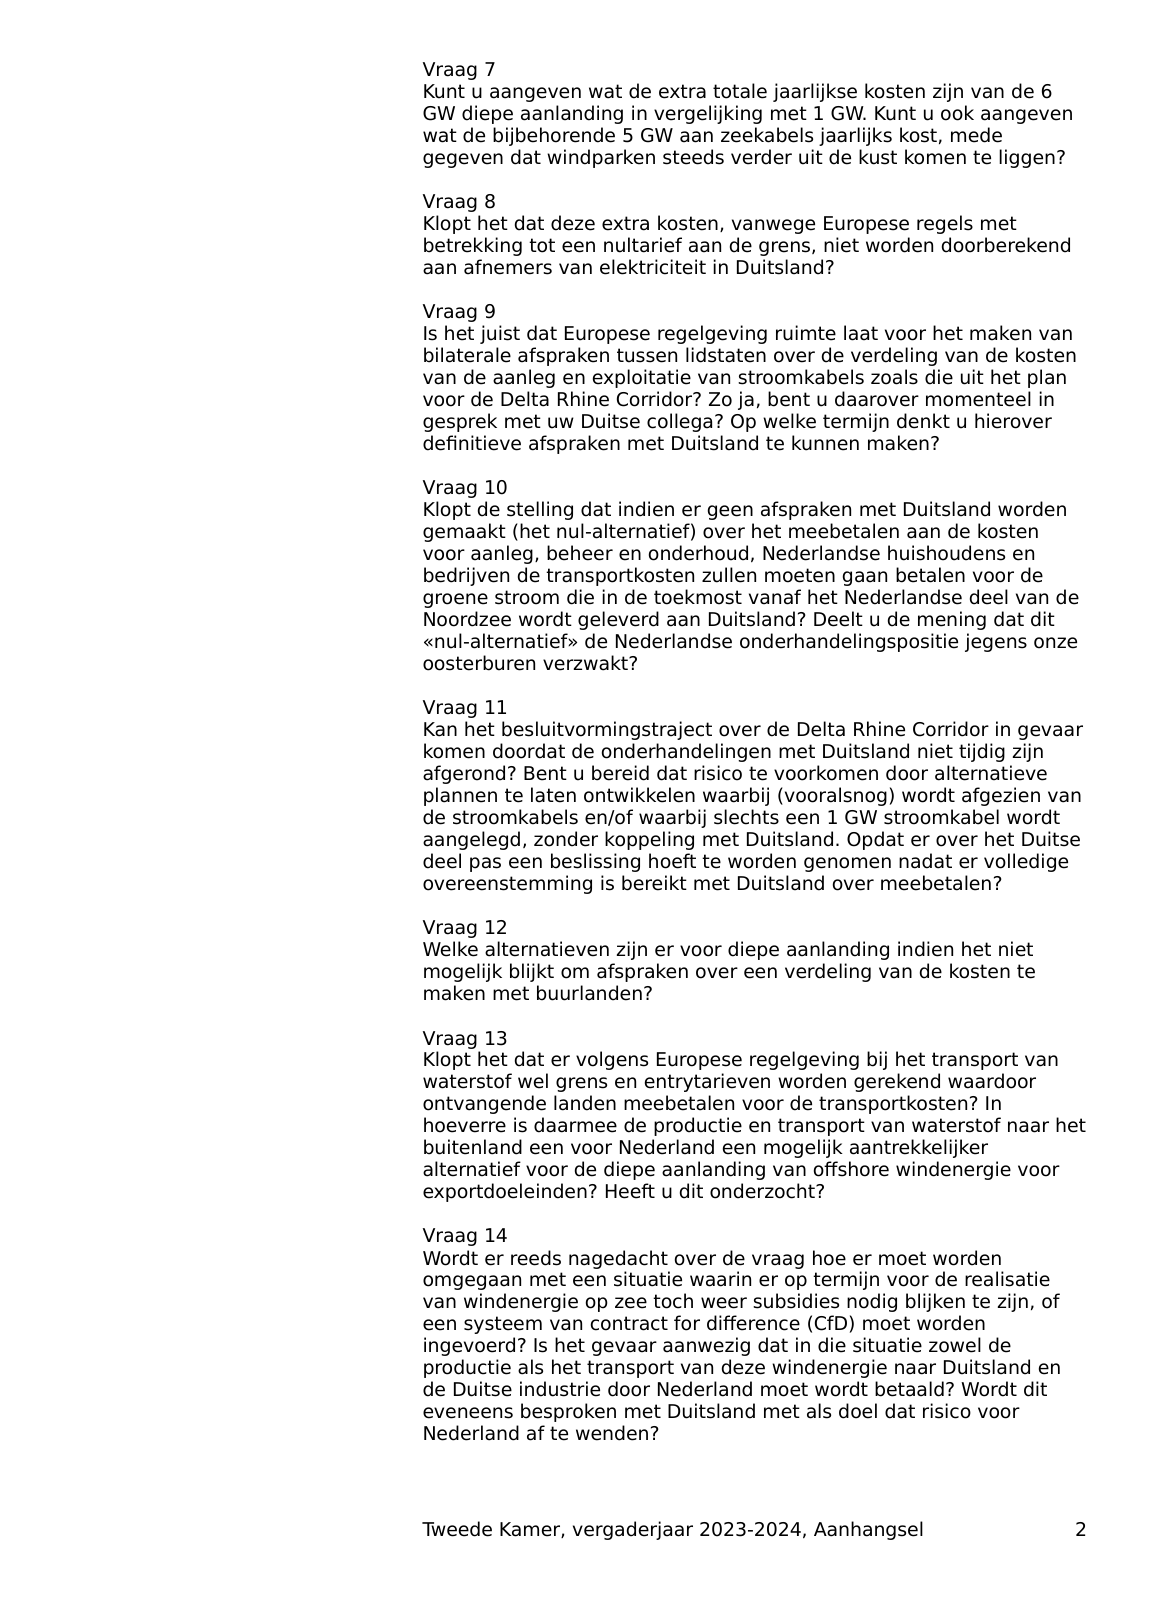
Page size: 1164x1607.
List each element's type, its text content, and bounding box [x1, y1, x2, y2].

text Vraag 10 [422, 477, 1087, 499]
text Welke alternatieven zijn er voor diepe aanlanding indien het niet mogelijk blijkt om afspraken over een verdeling van de kosten te maken met buurlanden? [422, 939, 1087, 1005]
text Vraag 7 [422, 59, 1087, 81]
text Wordt er reeds nagedacht over de vraag hoe er moet worden omgegaan met een situatie waarin er op termijn voor de realisatie van windenergie op zee toch weer subsidies nodig blijken te zijn, of een systeem van contract for difference (CfD) moet worden ingevoerd? Is het gevaar aanwezig dat in die situatie zowel de productie als het transport van deze windenergie naar Duitsland en de Duitse industrie door Nederland moet wordt betaald? Wordt dit eveneens besproken met Duitsland met als doel dat risico voor Nederland af te wenden? [422, 1247, 1087, 1445]
text Vraag 12 [422, 917, 1087, 939]
text Klopt het dat er volgens Europese regelgeving bij het transport van waterstof wel grens en entrytarieven worden gerekend waardoor ontvangende landen meebetalen voor de transportkosten? In hoeverre is daarmee de productie en transport van waterstof naar het buitenland een voor Nederland een mogelijk aantrekkelijker alternatief voor de diepe aanlanding van offshore windenergie voor exportdoeleinden? Heeft u dit onderzocht? [422, 1049, 1087, 1203]
text Vraag 9 [422, 301, 1087, 323]
text Klopt de stelling dat indien er geen afspraken met Duitsland worden gemaakt (het nul-alternatief) over het meebetalen aan de kosten voor aanleg, beheer en onderhoud, Nederlandse huishoudens en bedrijven de transportkosten zullen moeten gaan betalen voor de groene stroom die in de toekmost vanaf het Nederlandse deel van de Noordzee wordt geleverd aan Duitsland? Deelt u de mening dat dit «nul-alternatief» de Nederlandse onderhandelingspositie jegens onze oosterburen verzwakt? [422, 499, 1087, 675]
text Vraag 14 [422, 1225, 1087, 1247]
text Is het juist dat Europese regelgeving ruimte laat voor het maken van bilaterale afspraken tussen lidstaten over de verdeling van de kosten van de aanleg en exploitatie van stroomkabels zoals die uit het plan voor de Delta Rhine Corridor? Zo ja, bent u daarover momenteel in gesprek met uw Duitse collega? Op welke termijn denkt u hierover definitieve afspraken met Duitsland te kunnen maken? [422, 323, 1087, 455]
text Kunt u aangeven wat de extra totale jaarlijkse kosten zijn van de 6 GW diepe aanlanding in vergelijking met 1 GW. Kunt u ook aangeven wat de bijbehorende 5 GW aan zeekabels jaarlijks kost, mede gegeven dat windparken steeds verder uit de kust komen te liggen? [422, 81, 1087, 169]
text Vraag 8 [422, 191, 1087, 213]
text Kan het besluitvormingstraject over de Delta Rhine Corridor in gevaar komen doordat de onderhandelingen met Duitsland niet tijdig zijn afgerond? Bent u bereid dat risico te voorkomen door alternatieve plannen te laten ontwikkelen waarbij (vooralsnog) wordt afgezien van de stroomkabels en/of waarbij slechts een 1 GW stroomkabel wordt aangelegd, zonder koppeling met Duitsland. Opdat er over het Duitse deel pas een beslissing hoeft te worden genomen nadat er volledige overeenstemming is bereikt met Duitsland over meebetalen? [422, 719, 1087, 895]
text Klopt het dat deze extra kosten, vanwege Europese regels met betrekking tot een nultarief aan de grens, niet worden doorberekend aan afnemers van elektriciteit in Duitsland? [422, 213, 1087, 279]
text Vraag 11 [422, 697, 1087, 719]
text Vraag 13 [422, 1027, 1087, 1049]
